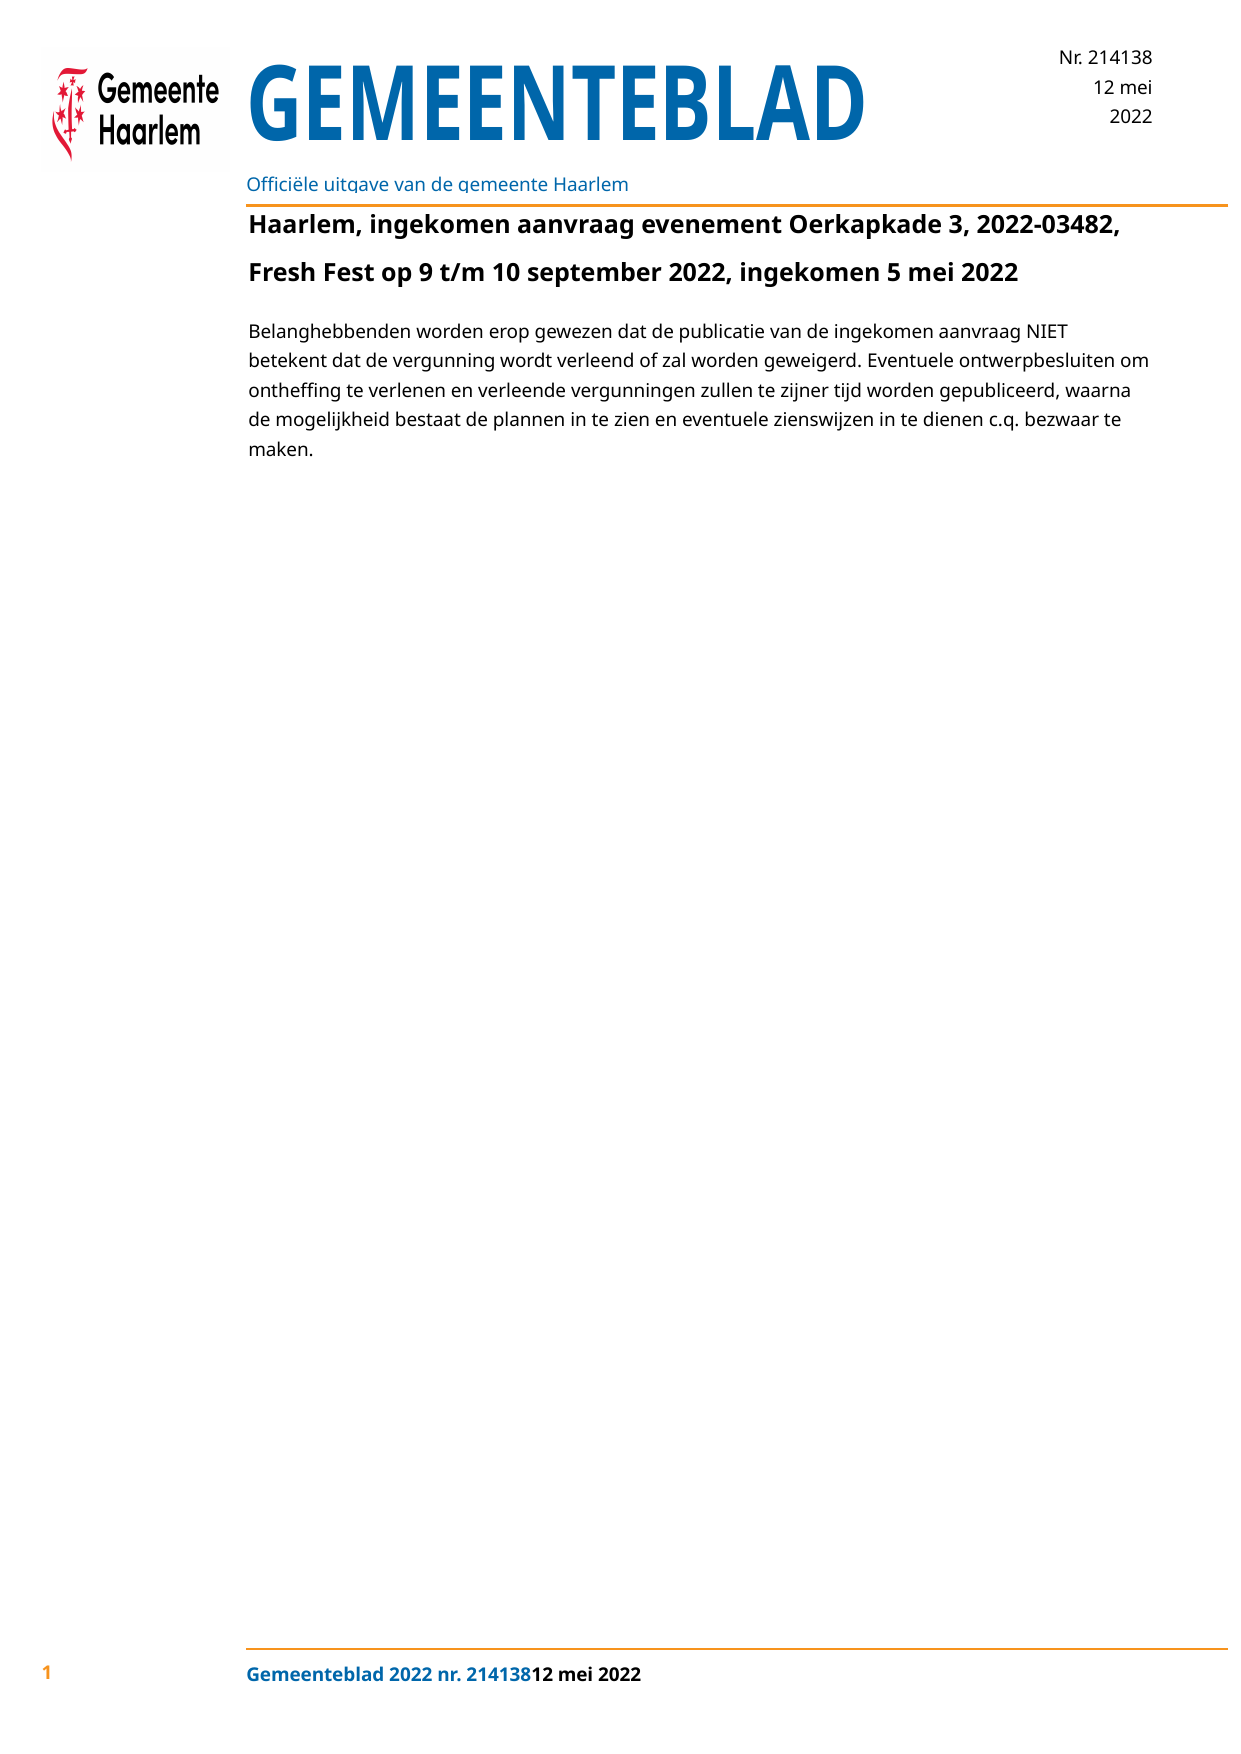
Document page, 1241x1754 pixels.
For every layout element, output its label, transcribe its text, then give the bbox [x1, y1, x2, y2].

picture [41, 47, 231, 172]
text Haarlem, ingekomen aanvraag evenement Oerkapkade 3, 2022-03482, Fresh Fest op 9 t/m 10 september 2022, ingekomen 5 mei 2022 [248, 207, 1152, 288]
text Belanghebbenden worden erop gewezen dat de publicatie van de ingekomen aanvraag NIET betekent dat de vergunning wordt verleend of zal worden geweigerd. Eventuele ontwerpbesluiten om ontheffing te verlenen en verleende vergunningen zullen te zijner tijd worden gepubliceerd, waarna de mogelijkheid bestaat de plannen in te zien en eventuele zienswijzen in te dienen c.q. bezwaar te maken. [248, 318, 1152, 462]
